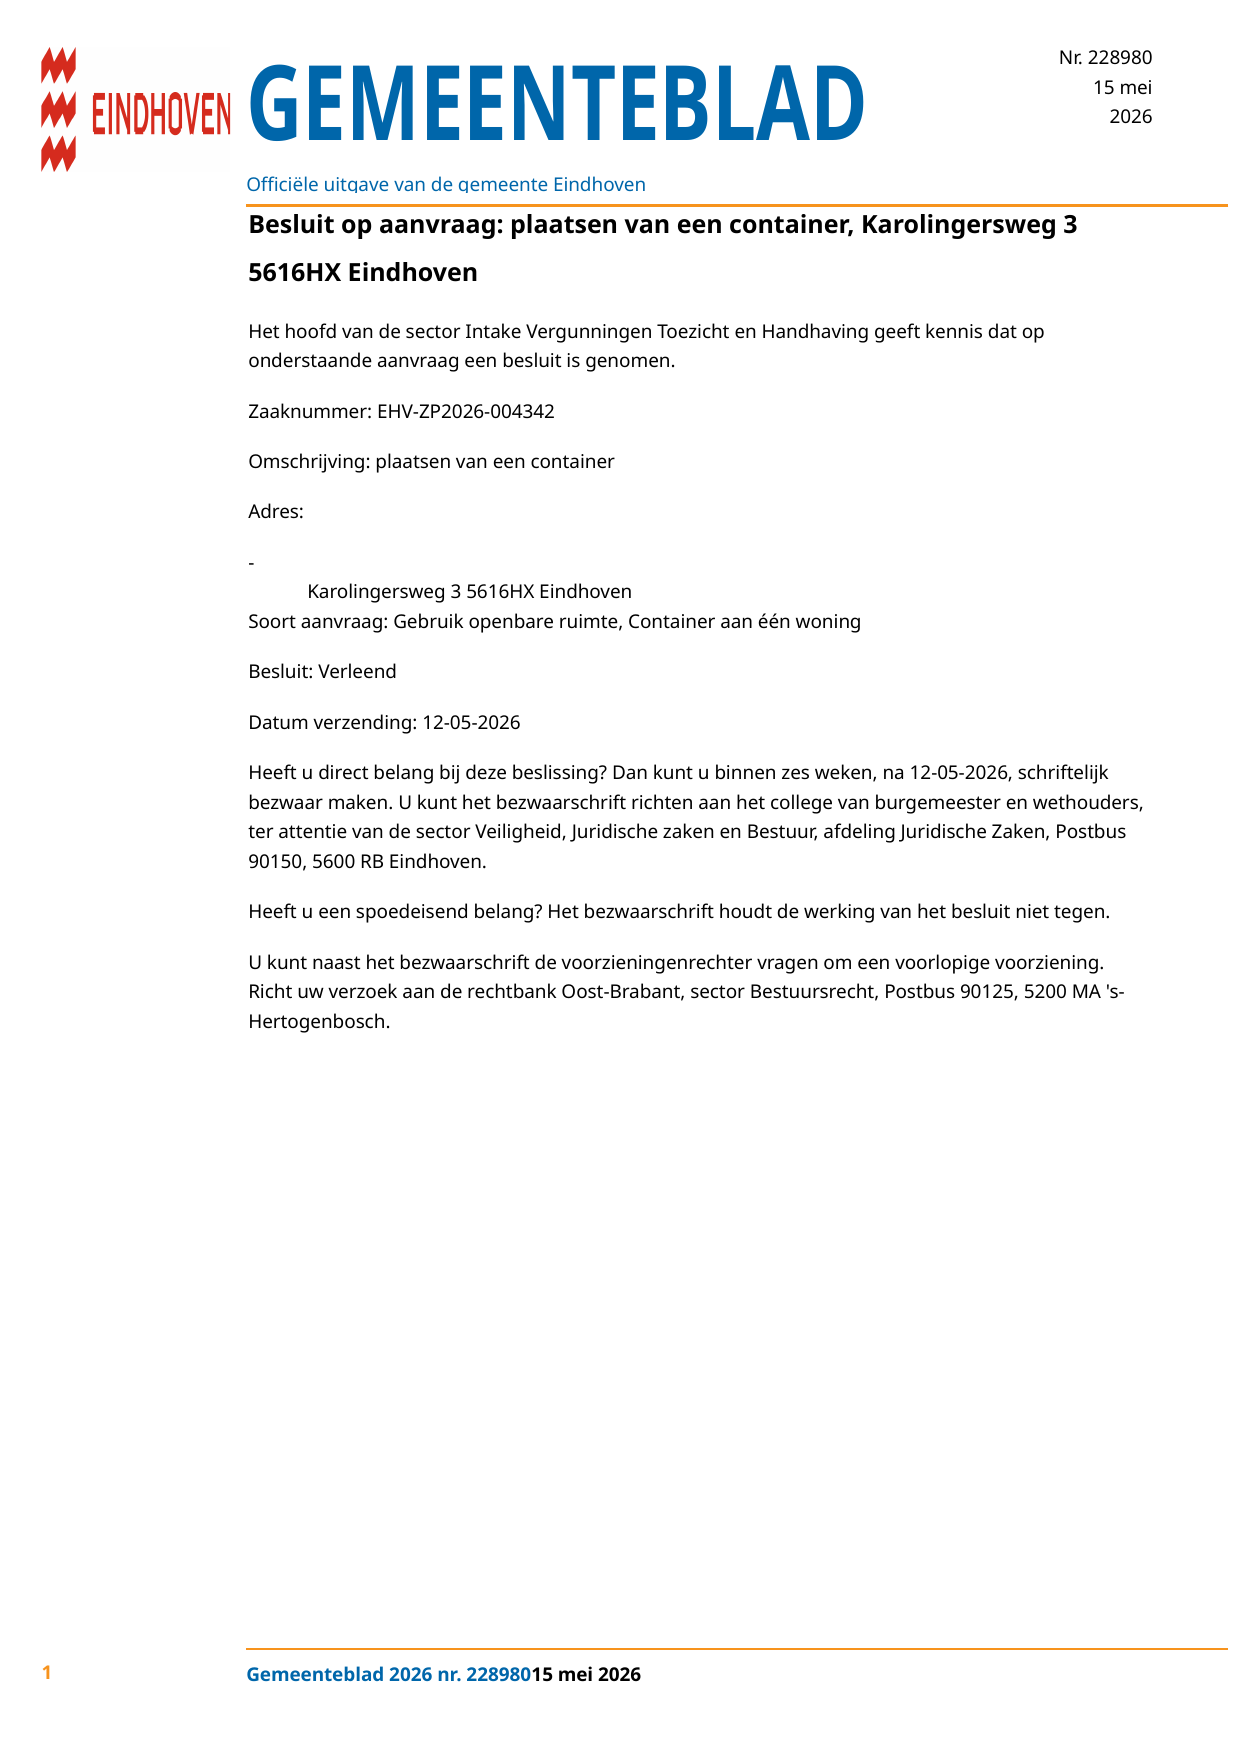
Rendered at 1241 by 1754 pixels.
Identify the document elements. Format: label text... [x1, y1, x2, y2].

picture [41, 47, 231, 172]
text Soort aanvraag: Gebruik openbare ruimte, Container aan één woning [248, 608, 1152, 634]
text Adres: [248, 499, 1152, 524]
text U kunt naast het bezwaarschrift de voorzieningenrechter vragen om een voorlopige voorziening. Richt uw verzoek aan de rechtbank Oost-Brabant, sector Bestuursrecht, Postbus 90125, 5200 MA 's-Hertogenbosch. [248, 949, 1152, 1034]
text Het hoofd van de sector Intake Vergunningen Toezicht en Handhaving geeft kennis dat op onderstaande aanvraag een besluit is genomen. [248, 318, 1152, 373]
text Besluit: Verleend [248, 659, 1152, 684]
text Heeft u een spoedeisend belang? Het bezwaarschrift houdt de werking van het besluit niet tegen. [248, 899, 1152, 924]
text Datum verzending: 12-05-2026 [248, 709, 1152, 735]
text Omschrijving: plaatsen van een container [248, 448, 1152, 474]
text Besluit op aanvraag: plaatsen van een container, Karolingersweg 3 5616HX Eindhoven [248, 207, 1152, 288]
text Heeft u direct belang bij deze beslissing? Dan kunt u binnen zes weken, na 12-05-2026, schriftelijk bezwaar maken. U kunt het bezwaarschrift richten aan het college van burgemeester en wethouders, ter attentie van de sector Veiligheid, Juridische zaken en Bestuur, afdeling Juridische Zaken, Postbus 90150, 5600 RB Eindhoven. [248, 759, 1152, 874]
text Zaaknummer: EHV-ZP2026-004342 [248, 398, 1152, 424]
list Karolingersweg 3 5616HX Eindhoven [248, 579, 1152, 604]
